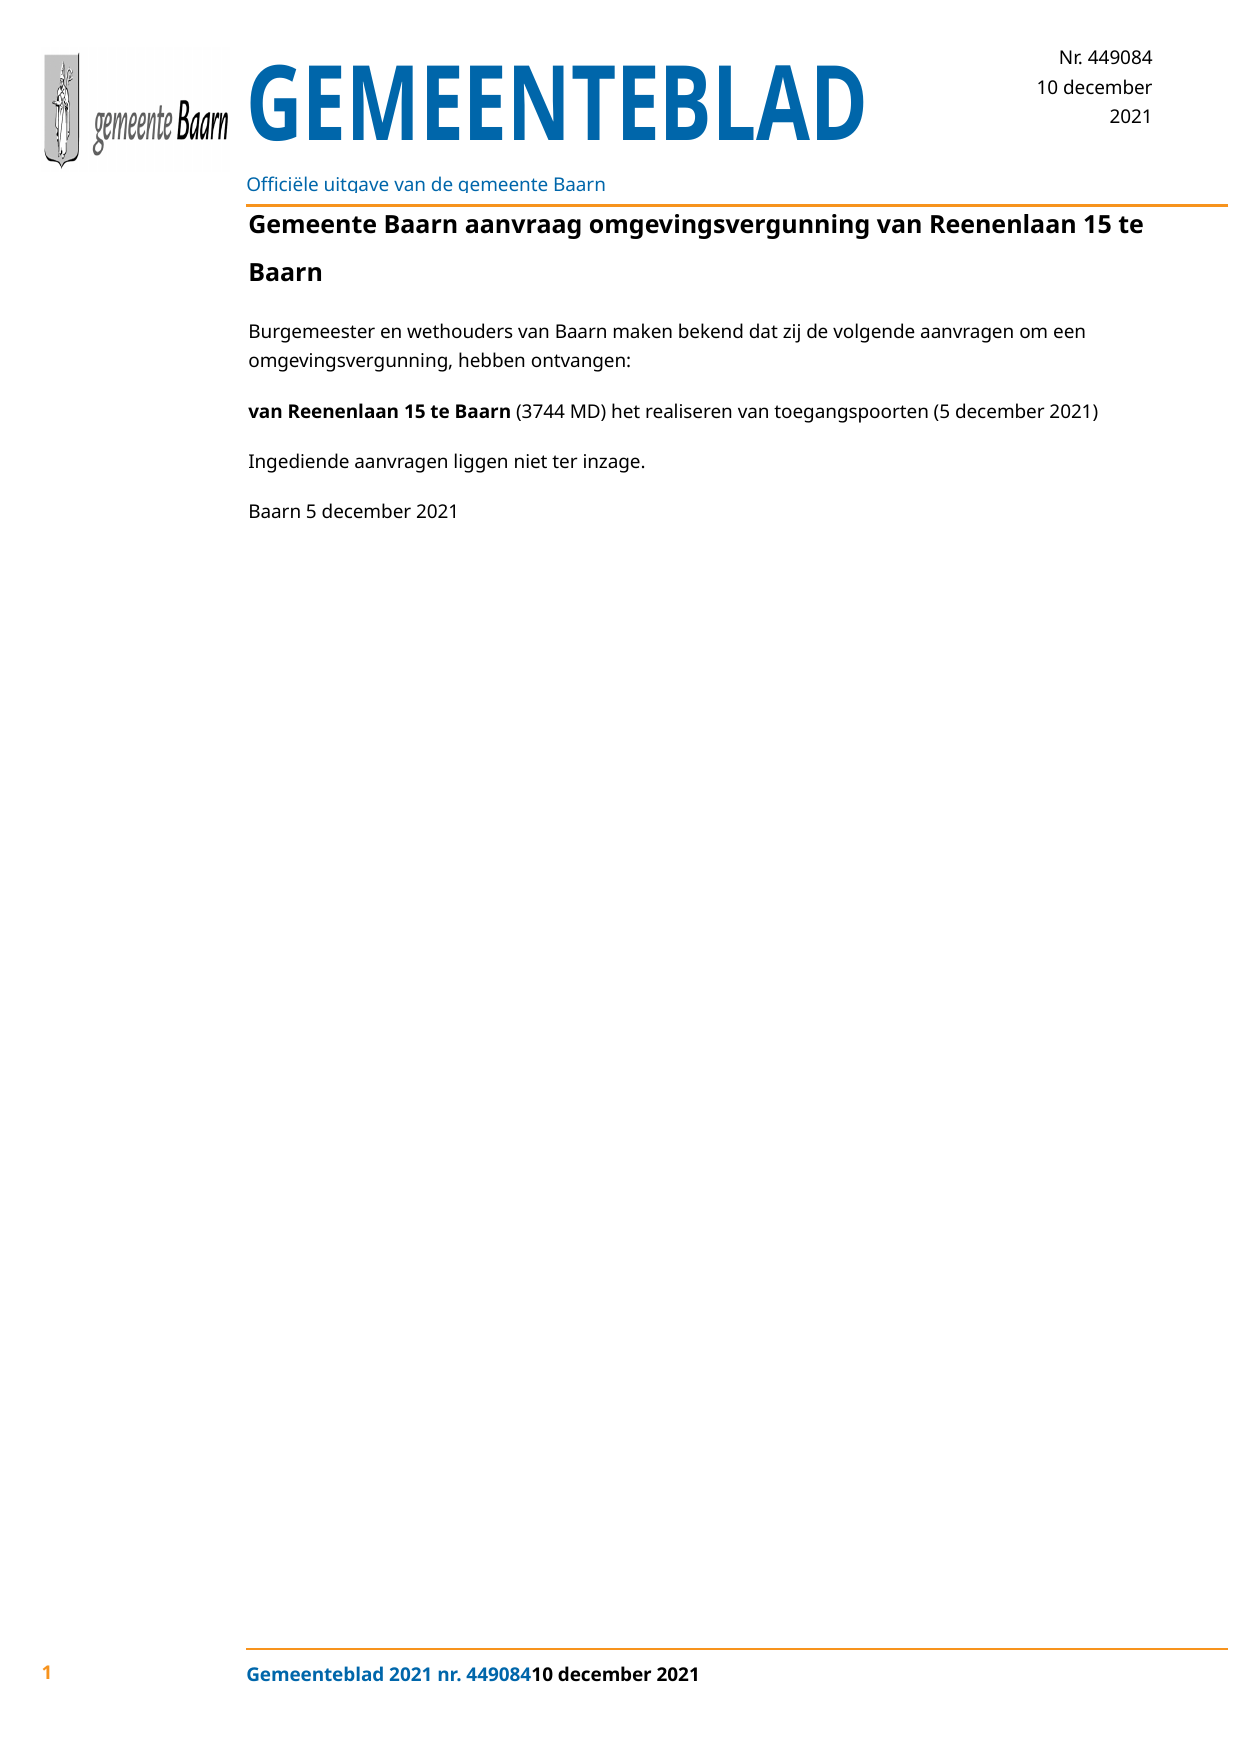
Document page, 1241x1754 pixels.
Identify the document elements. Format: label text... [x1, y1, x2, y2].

text Ingediende aanvragen liggen niet ter inzage. [248, 448, 1152, 474]
text van Reenenlaan 15 te Baarn (3744 MD) het realiseren van toegangspoorten (5 december 2021) [248, 398, 1152, 424]
text Burgemeester en wethouders van Baarn maken bekend dat zij de volgende aanvragen om een omgevingsvergunning, hebben ontvangen: [248, 318, 1152, 373]
picture [41, 47, 231, 172]
text Baarn 5 december 2021 [248, 499, 1152, 524]
text Gemeente Baarn aanvraag omgevingsvergunning van Reenenlaan 15 te Baarn [248, 207, 1152, 288]
